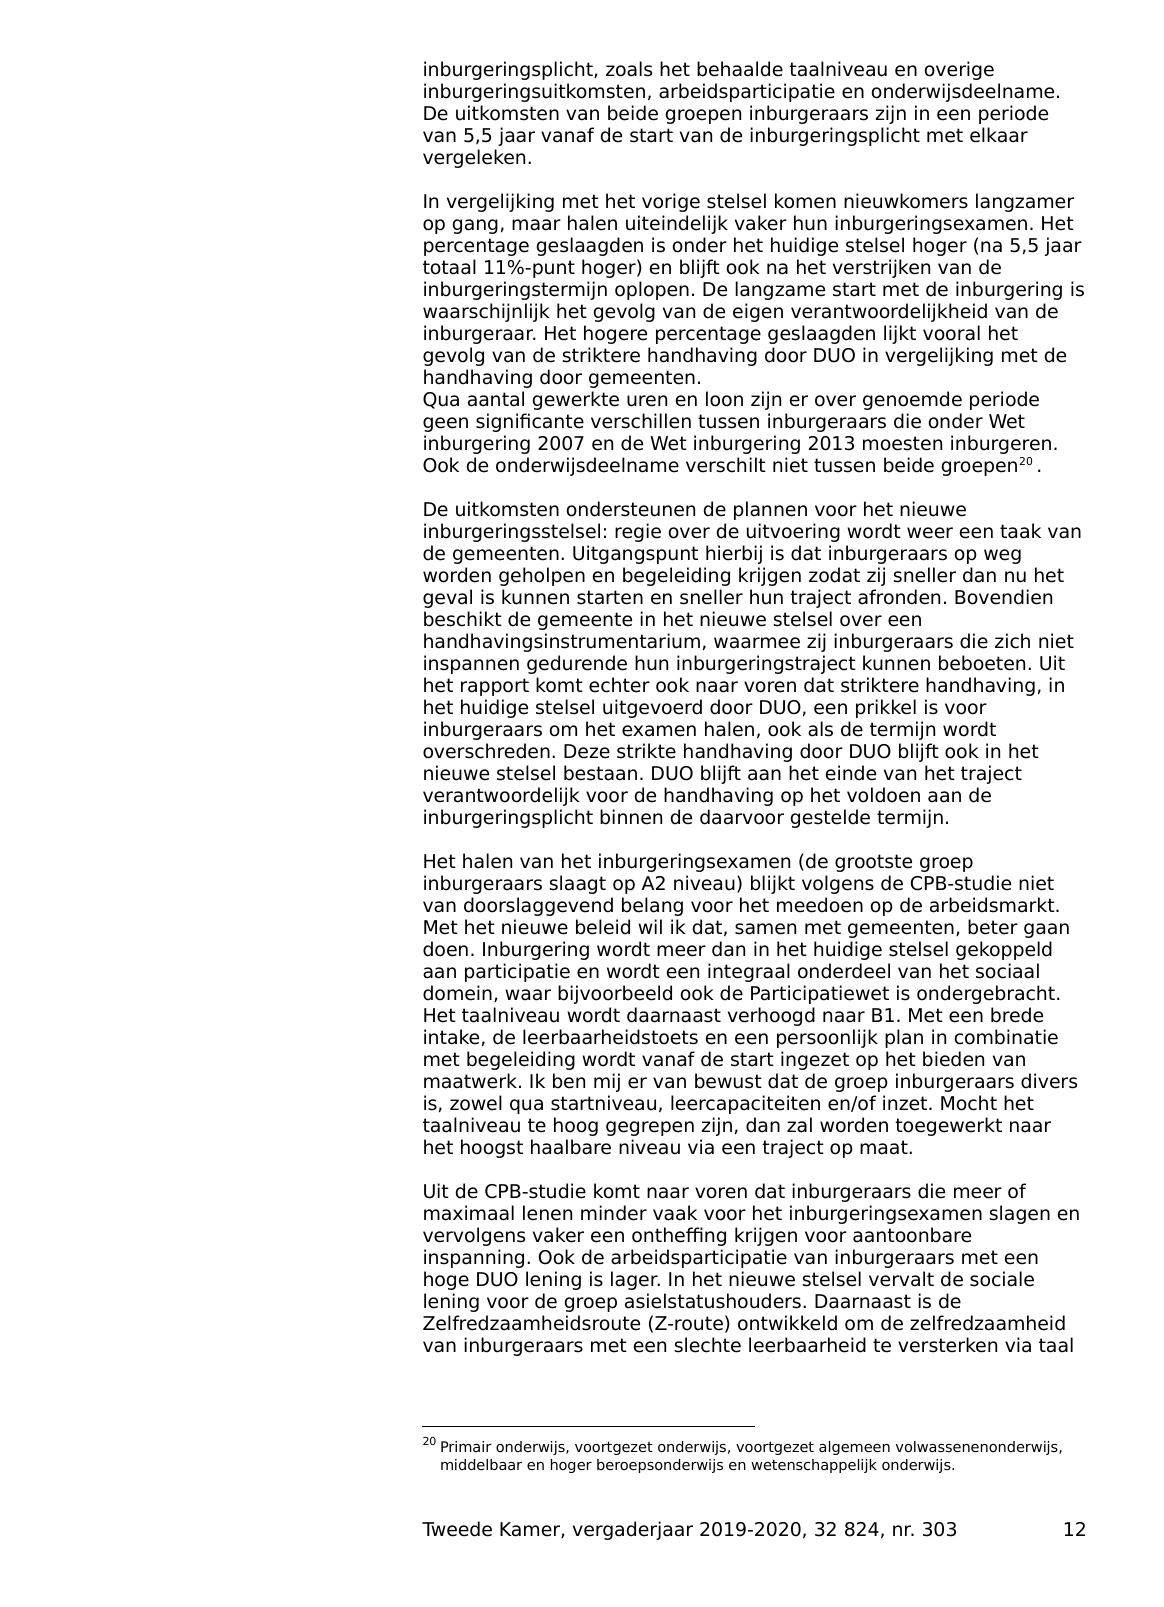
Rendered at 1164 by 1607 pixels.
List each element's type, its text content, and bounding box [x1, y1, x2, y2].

text inburgeringsplicht, zoals het behaalde taalniveau en overige inburgeringsuitkomsten, arbeidsparticipatie en onderwijsdeelname. De uitkomsten van beide groepen inburgeraars zijn in een periode van 5,5 jaar vanaf de start van de inburgeringsplicht met elkaar vergeleken. [422, 59, 1087, 169]
text Het halen van het inburgeringsexamen (de grootste groep inburgeraars slaagt op A2 niveau) blijkt volgens de CPB-studie niet van doorslaggevend belang voor het meedoen op de arbeidsmarkt. Met het nieuwe beleid wil ik dat, samen met gemeenten, beter gaan doen. Inburgering wordt meer dan in het huidige stelsel gekoppeld aan participatie en wordt een integraal onderdeel van het sociaal domein, waar bijvoorbeeld ook de Participatiewet is ondergebracht. Het taalniveau wordt daarnaast verhoogd naar B1. Met een brede intake, de leerbaarheidstoets en een persoonlijk plan in combinatie met begeleiding wordt vanaf de start ingezet op het bieden van maatwerk. Ik ben mij er van bewust dat de groep inburgeraars divers is, zowel qua startniveau, leercapaciteiten en/of inzet. Mocht het taalniveau te hoog gegrepen zijn, dan zal worden toegewerkt naar het hoogst haalbare niveau via een traject op maat. [422, 851, 1087, 1159]
text Qua aantal gewerkte uren en loon zijn er over genoemde periode geen significante verschillen tussen inburgeraars die onder Wet inburgering 2007 en de Wet inburgering 2013 moesten inburgeren. Ook de onderwijsdeelname verschilt niet tussen beide groepen. [422, 389, 1087, 477]
text Uit de CPB-studie komt naar voren dat inburgeraars die meer of maximaal lenen minder vaak voor het inburgeringsexamen slagen en vervolgens vaker een ontheffing krijgen voor aantoonbare inspanning. Ook de arbeidsparticipatie van inburgeraars met een hoge DUO lening is lager. In het nieuwe stelsel vervalt de sociale lening voor de groep asielstatushouders. Daarnaast is de Zelfredzaamheidsroute (Z-route) ontwikkeld om de zelfredzaamheid van inburgeraars met een slechte leerbaarheid te versterken via taal [422, 1181, 1087, 1357]
text In vergelijking met het vorige stelsel komen nieuwkomers langzamer op gang, maar halen uiteindelijk vaker hun inburgeringsexamen. Het percentage geslaagden is onder het huidige stelsel hoger (na 5,5 jaar totaal 11%-punt hoger) en blijft ook na het verstrijken van de inburgeringstermijn oplopen. De langzame start met de inburgering is waarschijnlijk het gevolg van de eigen verantwoordelijkheid van de inburgeraar. Het hogere percentage geslaagden lijkt vooral het gevolg van de striktere handhaving door DUO in vergelijking met de handhaving door gemeenten. [422, 191, 1087, 389]
text Primair onderwijs, voortgezet onderwijs, voortgezet algemeen volwassenenonderwijs, middelbaar en hoger beroepsonderwijs en wetenschappelijk onderwijs. [422, 1435, 1087, 1474]
text De uitkomsten ondersteunen de plannen voor het nieuwe inburgeringsstelsel: regie over de uitvoering wordt weer een taak van de gemeenten. Uitgangspunt hierbij is dat inburgeraars op weg worden geholpen en begeleiding krijgen zodat zij sneller dan nu het geval is kunnen starten en sneller hun traject afronden. Bovendien beschikt de gemeente in het nieuwe stelsel over een handhavingsinstrumentarium, waarmee zij inburgeraars die zich niet inspannen gedurende hun inburgeringstraject kunnen beboeten. Uit het rapport komt echter ook naar voren dat striktere handhaving, in het huidige stelsel uitgevoerd door DUO, een prikkel is voor inburgeraars om het examen halen, ook als de termijn wordt overschreden. Deze strikte handhaving door DUO blijft ook in het nieuwe stelsel bestaan. DUO blijft aan het einde van het traject verantwoordelijk voor de handhaving op het voldoen aan de inburgeringsplicht binnen de daarvoor gestelde termijn. [422, 499, 1087, 829]
